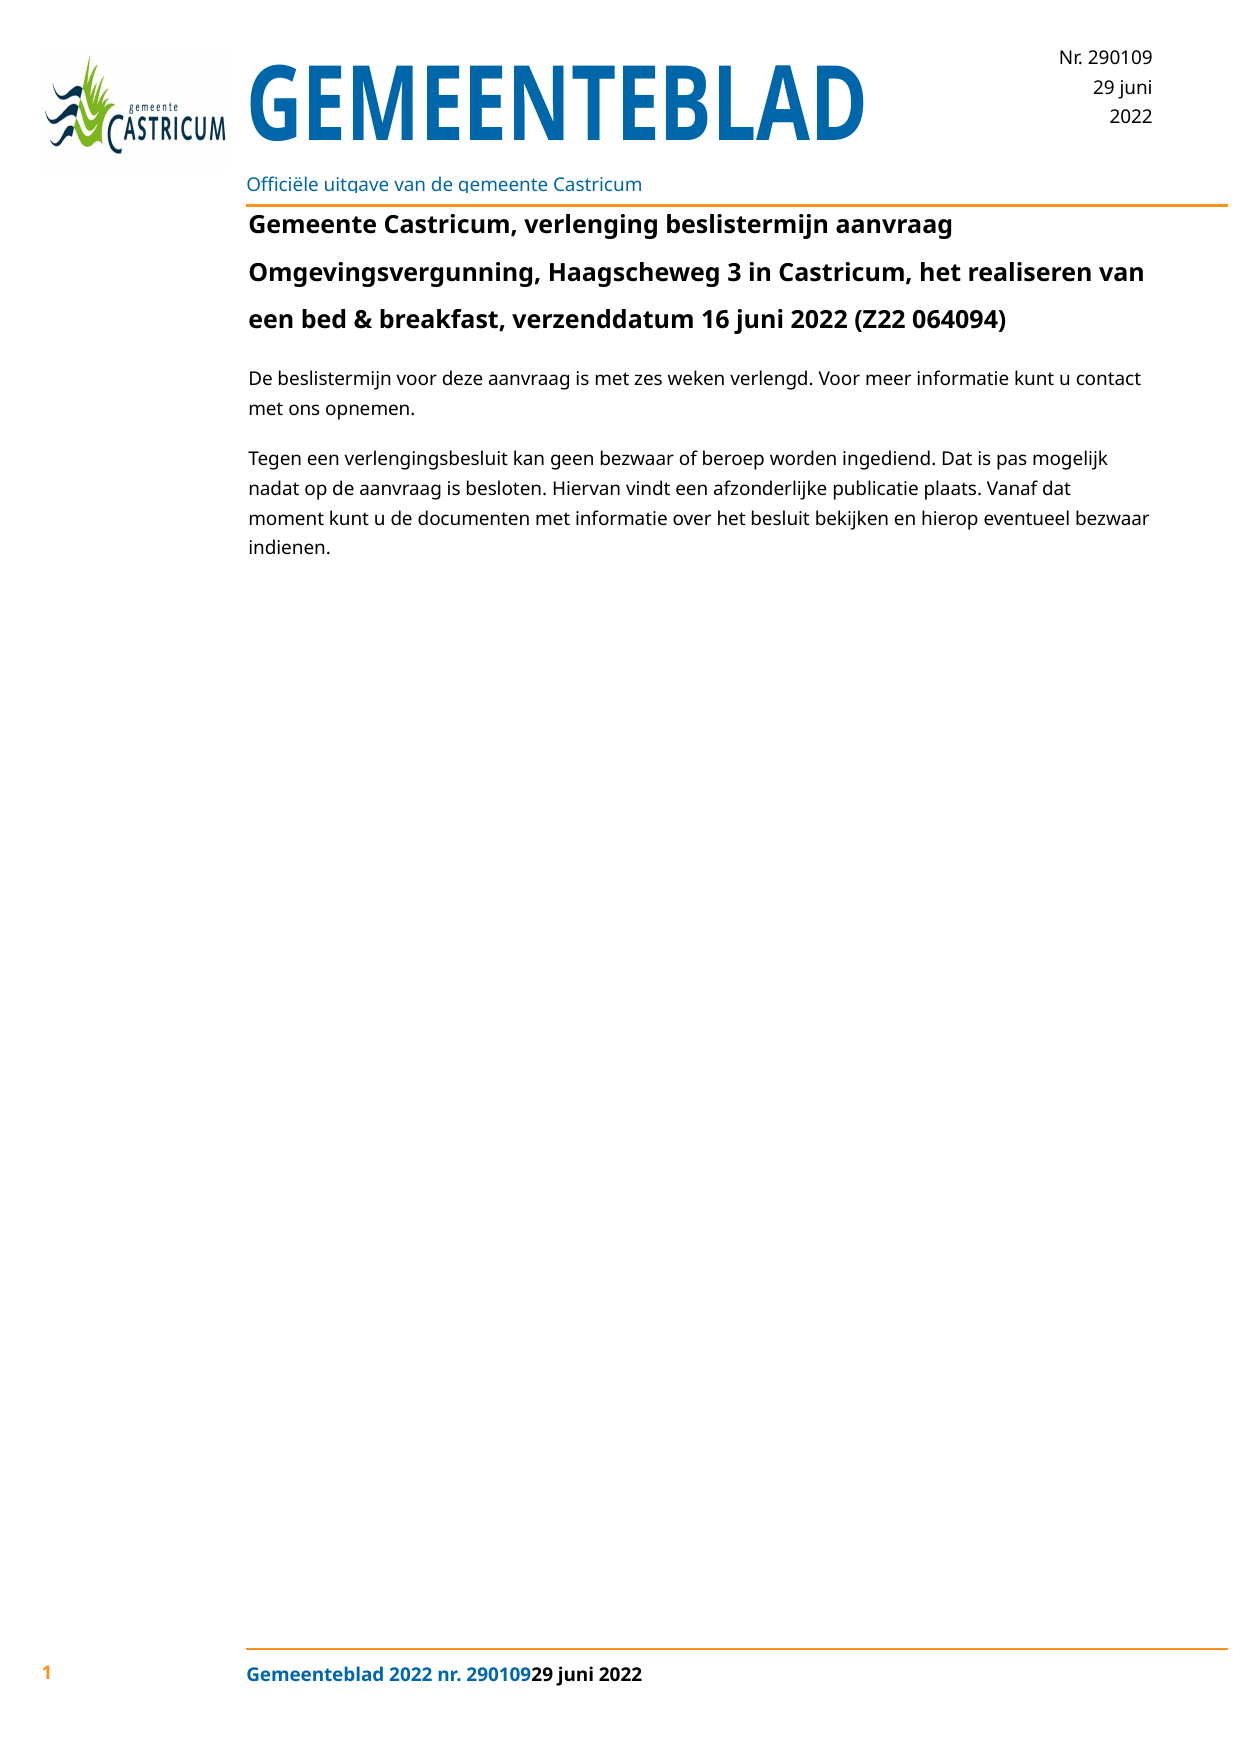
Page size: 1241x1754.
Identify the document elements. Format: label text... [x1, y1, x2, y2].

text Gemeente Castricum, verlenging beslistermijn aanvraag Omgevingsvergunning, Haagscheweg 3 in Castricum, het realiseren van een bed & breakfast, verzenddatum 16 juni 2022 (Z22 064094) [248, 207, 1152, 336]
picture [41, 47, 231, 172]
text De beslistermijn voor deze aanvraag is met zes weken verlengd. Voor meer informatie kunt u contact met ons opnemen. [248, 366, 1152, 421]
text Tegen een verlengingsbesluit kan geen bezwaar of beroep worden ingediend. Dat is pas mogelijk nadat op de aanvraag is besloten. Hiervan vindt een afzonderlijke publicatie plaats. Vanaf dat moment kunt u de documenten met informatie over het besluit bekijken en hierop eventueel bezwaar indienen. [248, 446, 1152, 560]
